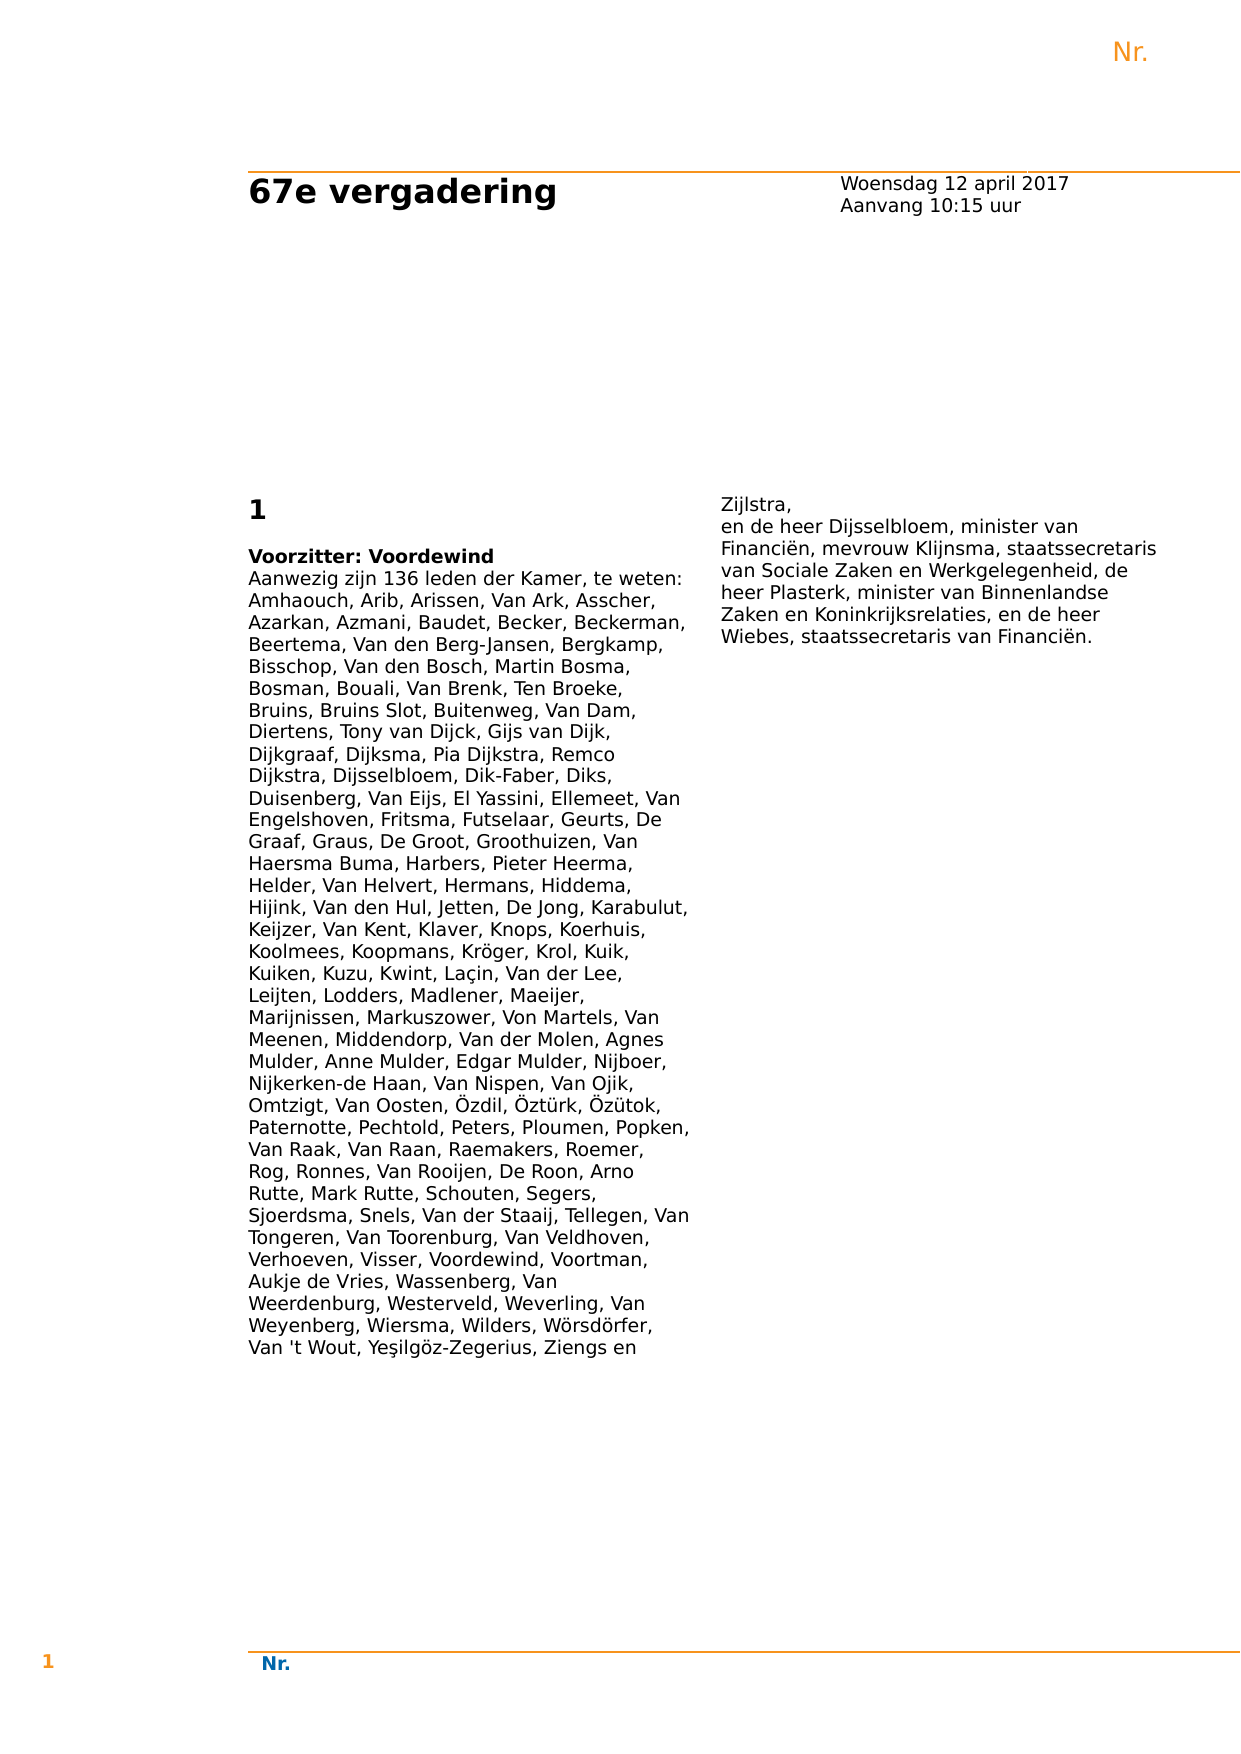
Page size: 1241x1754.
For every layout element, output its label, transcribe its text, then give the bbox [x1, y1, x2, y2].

table_header Woensdag 12 april 2017 [840, 173, 1163, 195]
table_cell Aanvang 10:15 uur [840, 195, 1163, 217]
text Aanwezig zijn 136 leden der Kamer, te weten: [248, 568, 691, 589]
table_header 67e vergadering [248, 173, 840, 217]
text Zijlstra, [721, 494, 1163, 516]
text en de heer Dijsselbloem, minister van Financiën, mevrouw Klijnsma, staatssecretaris van Sociale Zaken en Werkgelegenheid, de heer Plasterk, minister van Binnenlandse Zaken en Koninkrijksrelaties, en de heer Wiebes, staatssecretaris van Financiën. [721, 516, 1163, 648]
text Voorzitter: Voordewind [248, 546, 691, 568]
text Amhaouch, Arib, Arissen, Van Ark, Asscher, Azarkan, Azmani, Baudet, Becker, Beckerman, Beertema, Van den Berg-Jansen, Bergkamp, Bisschop, Van den Bosch, Martin Bosma, Bosman, Bouali, Van Brenk, Ten Broeke, Bruins, Bruins Slot, Buitenweg, Van Dam, Diertens, Tony van Dijck, Gijs van Dijk, Dijkgraaf, Dijksma, Pia Dijkstra, Remco Dijkstra, Dijsselbloem, Dik-Faber, Diks, Duisenberg, Van Eijs, El Yassini, Ellemeet, Van Engelshoven, Fritsma, Futselaar, Geurts, De Graaf, Graus, De Groot, Groothuizen, Van Haersma Buma, Harbers, Pieter Heerma, Helder, Van Helvert, Hermans, Hiddema, Hijink, Van den Hul, Jetten, De Jong, Karabulut, Keijzer, Van Kent, Klaver, Knops, Koerhuis, Koolmees, Koopmans, Kröger, Krol, Kuik, Kuiken, Kuzu, Kwint, Laçin, Van der Lee, Leijten, Lodders, Madlener, Maeijer, Marijnissen, Markuszower, Von Martels, Van Meenen, Middendorp, Van der Molen, Agnes Mulder, Anne Mulder, Edgar Mulder, Nijboer, Nijkerken-de Haan, Van Nispen, Van Ojik, Omtzigt, Van Oosten, Özdil, Öztürk, Özütok, Paternotte, Pechtold, Peters, Ploumen, Popken, Van Raak, Van Raan, Raemakers, Roemer, Rog, Ronnes, Van Rooijen, De Roon, Arno Rutte, Mark Rutte, Schouten, Segers, Sjoerdsma, Snels, Van der Staaij, Tellegen, Van Tongeren, Van Toorenburg, Van Veldhoven, Verhoeven, Visser, Voordewind, Voortman, Aukje de Vries, Wassenberg, Van Weerdenburg, Westerveld, Weverling, Van Weyenberg, Wiersma, Wilders, Wörsdörfer, Van 't Wout, Yeşilgöz-Zegerius, Ziengs en [248, 589, 691, 1359]
title 1 [248, 494, 691, 526]
